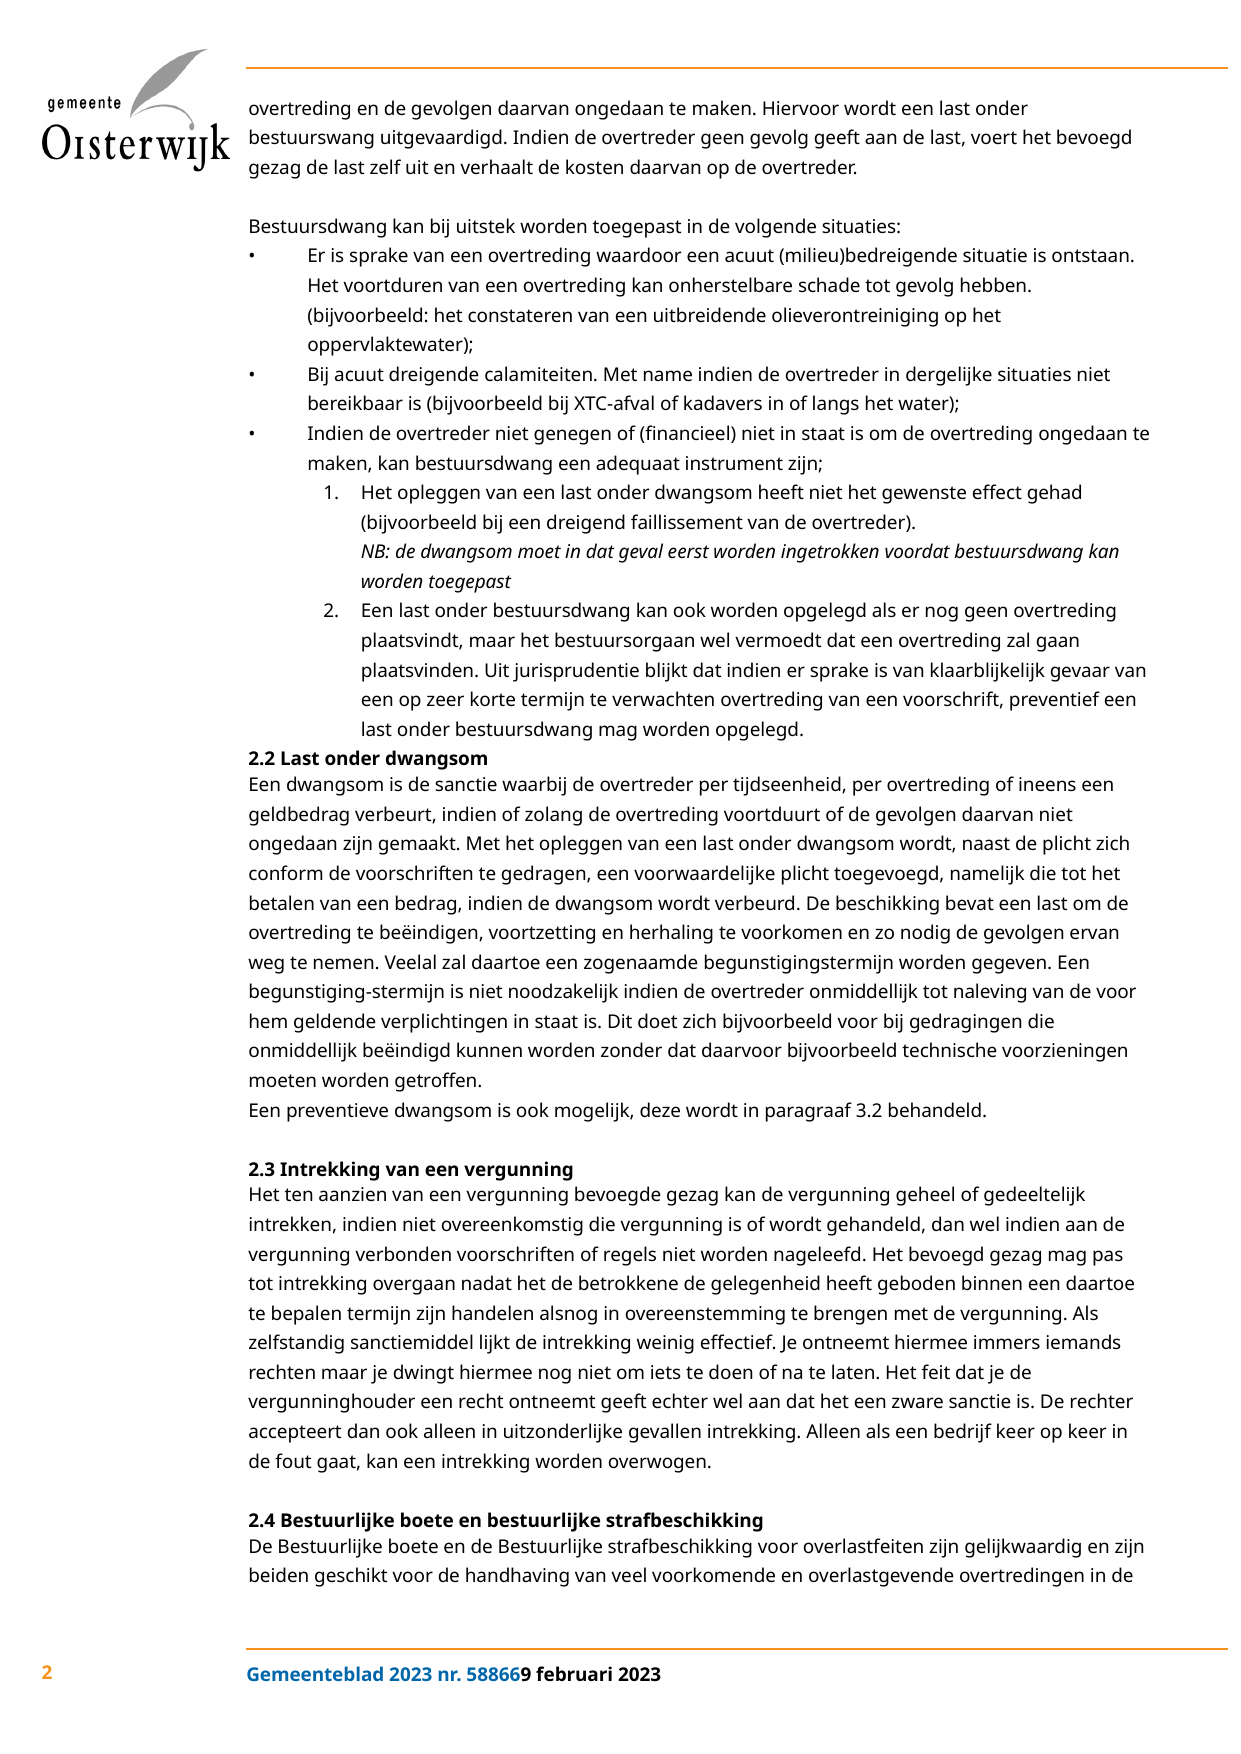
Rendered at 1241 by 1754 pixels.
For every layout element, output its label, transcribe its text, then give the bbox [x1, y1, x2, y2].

text De Bestuurlijke boete en de Bestuurlijke strafbeschikking voor overlastfeiten zijn gelijkwaardig en zijn beiden geschikt voor de handhaving van veel voorkomende en overlastgevende overtredingen in de [248, 1533, 1152, 1588]
list (bijvoorbeeld: het constateren van een uitbreidende olieverontreiniging op het oppervlaktewater); [248, 302, 1152, 357]
list Er is sprake van een overtreding waardoor een acuut (milieu)bedreigende situatie is ontstaan. Het voortduren van een overtreding kan onherstelbare schade tot gevolg hebben. [248, 243, 1152, 298]
text 2.4 Bestuurlijke boete en bestuurlijke strafbeschikking [248, 1507, 1152, 1533]
text 2.2 Last onder dwangsom [248, 746, 1152, 771]
list Indien de overtreder niet genegen of (financieel) niet in staat is om de overtreding ongedaan te maken, kan bestuursdwang een adequaat instrument zijn; [248, 420, 1152, 476]
picture [41, 47, 231, 172]
text Bestuursdwang kan bij uitstek worden toegepast in de volgende situaties: [248, 213, 1152, 239]
list Een last onder bestuursdwang kan ook worden opgelegd als er nog geen overtreding plaatsvindt, maar het bestuursorgaan wel vermoedt dat een overtreding zal gaan plaatsvinden. Uit jurisprudentie blijkt dat indien er sprake is van klaarblijkelijk gevaar van een op zeer korte termijn te verwachten overtreding van een voorschrift, preventief een last onder bestuursdwang mag worden opgelegd. [323, 598, 1152, 742]
text 2.3 Intrekking van een vergunning [248, 1156, 1152, 1182]
text Een dwangsom is de sanctie waarbij de overtreder per tijdseenheid, per overtreding of ineens een geldbedrag verbeurt, indien of zolang de overtreding voortduurt of de gevolgen daarvan niet ongedaan zijn gemaakt. Met het opleggen van een last onder dwangsom wordt, naast de plicht zich conform de voorschriften te gedragen, een voorwaardelijke plicht toegevoegd, namelijk die tot het betalen van een bedrag, indien de dwangsom wordt verbeurd. De beschikking bevat een last om de overtreding te beëindigen, voortzetting en herhaling te voorkomen en zo nodig de gevolgen ervan weg te nemen. Veelal zal daartoe een zogenaamde begunstigingstermijn worden gegeven. Een begunstiging-stermijn is niet noodzakelijk indien de overtreder onmiddellijk tot naleving van de voor hem geldende verplichtingen in staat is. Dit doet zich bijvoorbeeld voor bij gedragingen die onmiddellijk beëindigd kunnen worden zonder dat daarvoor bijvoorbeeld technische voorzieningen moeten worden getroffen. [248, 771, 1152, 1093]
text overtreding en de gevolgen daarvan ongedaan te maken. Hiervoor wordt een last onder bestuurswang uitgevaardigd. Indien de overtreder geen gevolg geeft aan de last, voert het bevoegd gezag de last zelf uit en verhaalt de kosten daarvan op de overtreder. [248, 95, 1152, 180]
text Een preventieve dwangsom is ook mogelijk, deze wordt in paragraaf 3.2 behandeld. [248, 1097, 1152, 1122]
list NB: de dwangsom moet in dat geval eerst worden ingetrokken voordat bestuursdwang kan worden toegepast [323, 538, 1152, 594]
text Het ten aanzien van een vergunning bevoegde gezag kan de vergunning geheel of gedeeltelijk intrekken, indien niet overeenkomstig die vergunning is of wordt gehandeld, dan wel indien aan de vergunning verbonden voorschriften of regels niet worden nageleefd. Het bevoegd gezag mag pas tot intrekking overgaan nadat het de betrokkene de gelegenheid heeft geboden binnen een daartoe te bepalen termijn zijn handelen alsnog in overeenstemming te brengen met de vergunning. Als zelfstandig sanctiemiddel lijkt de intrekking weinig effectief. Je ontneemt hiermee immers iemands rechten maar je dwingt hiermee nog niet om iets te doen of na te laten. Het feit dat je de vergunninghouder een recht ontneemt geeft echter wel aan dat het een zware sanctie is. De rechter accepteert dan ook alleen in uitzonderlijke gevallen intrekking. Alleen als een bedrijf keer op keer in de fout gaat, kan een intrekking worden overwogen. [248, 1182, 1152, 1474]
list Het opleggen van een last onder dwangsom heeft niet het gewenste effect gehad (bijvoorbeeld bij een dreigend faillissement van de overtreder). [323, 479, 1152, 535]
list Bij acuut dreigende calamiteiten. Met name indien de overtreder in dergelijke situaties niet bereikbaar is (bijvoorbeeld bij XTC-afval of kadavers in of langs het water); [248, 361, 1152, 416]
